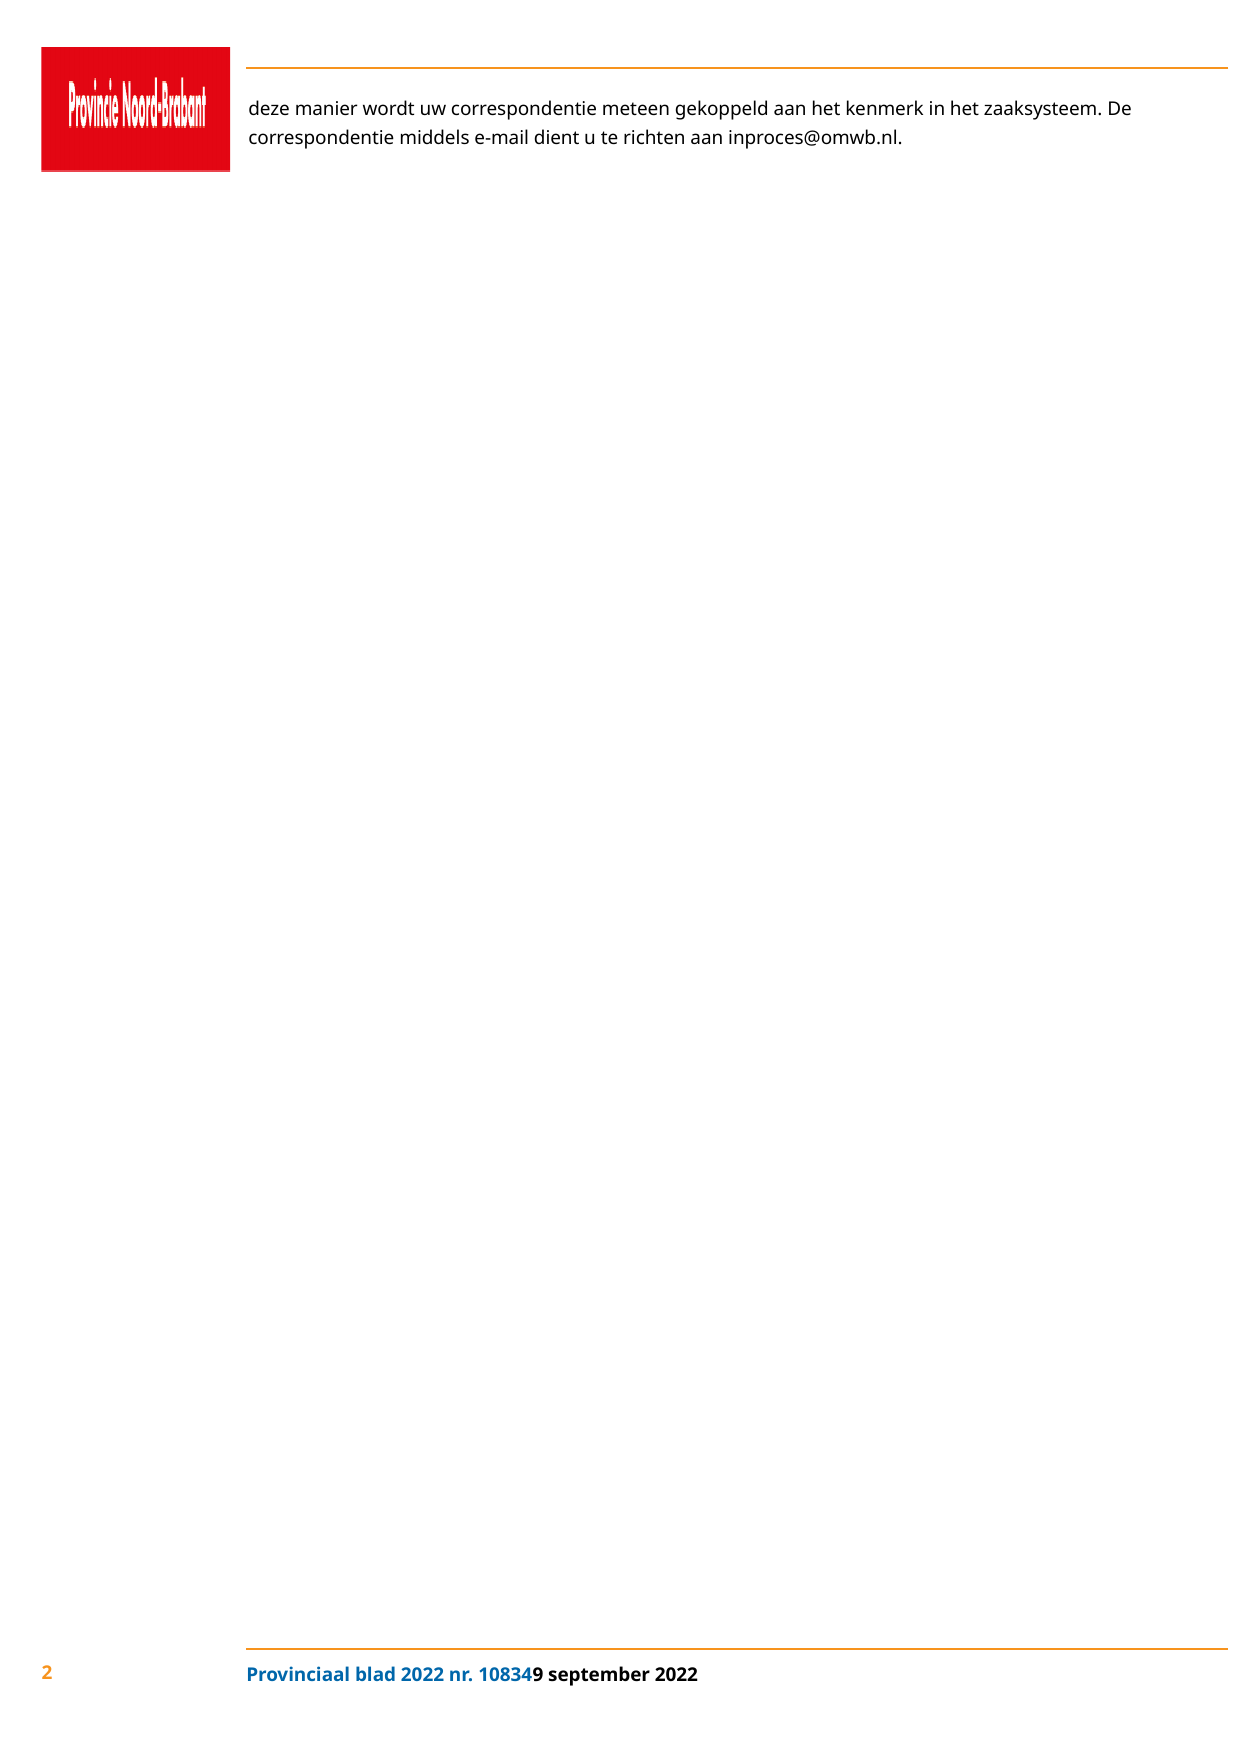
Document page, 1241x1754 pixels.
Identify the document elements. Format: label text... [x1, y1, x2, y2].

picture [41, 47, 231, 172]
text deze manier wordt uw correspondentie meteen gekoppeld aan het kenmerk in het zaaksysteem. De correspondentie middels e-mail dient u te richten aan inproces@omwb.nl. [248, 95, 1152, 150]
